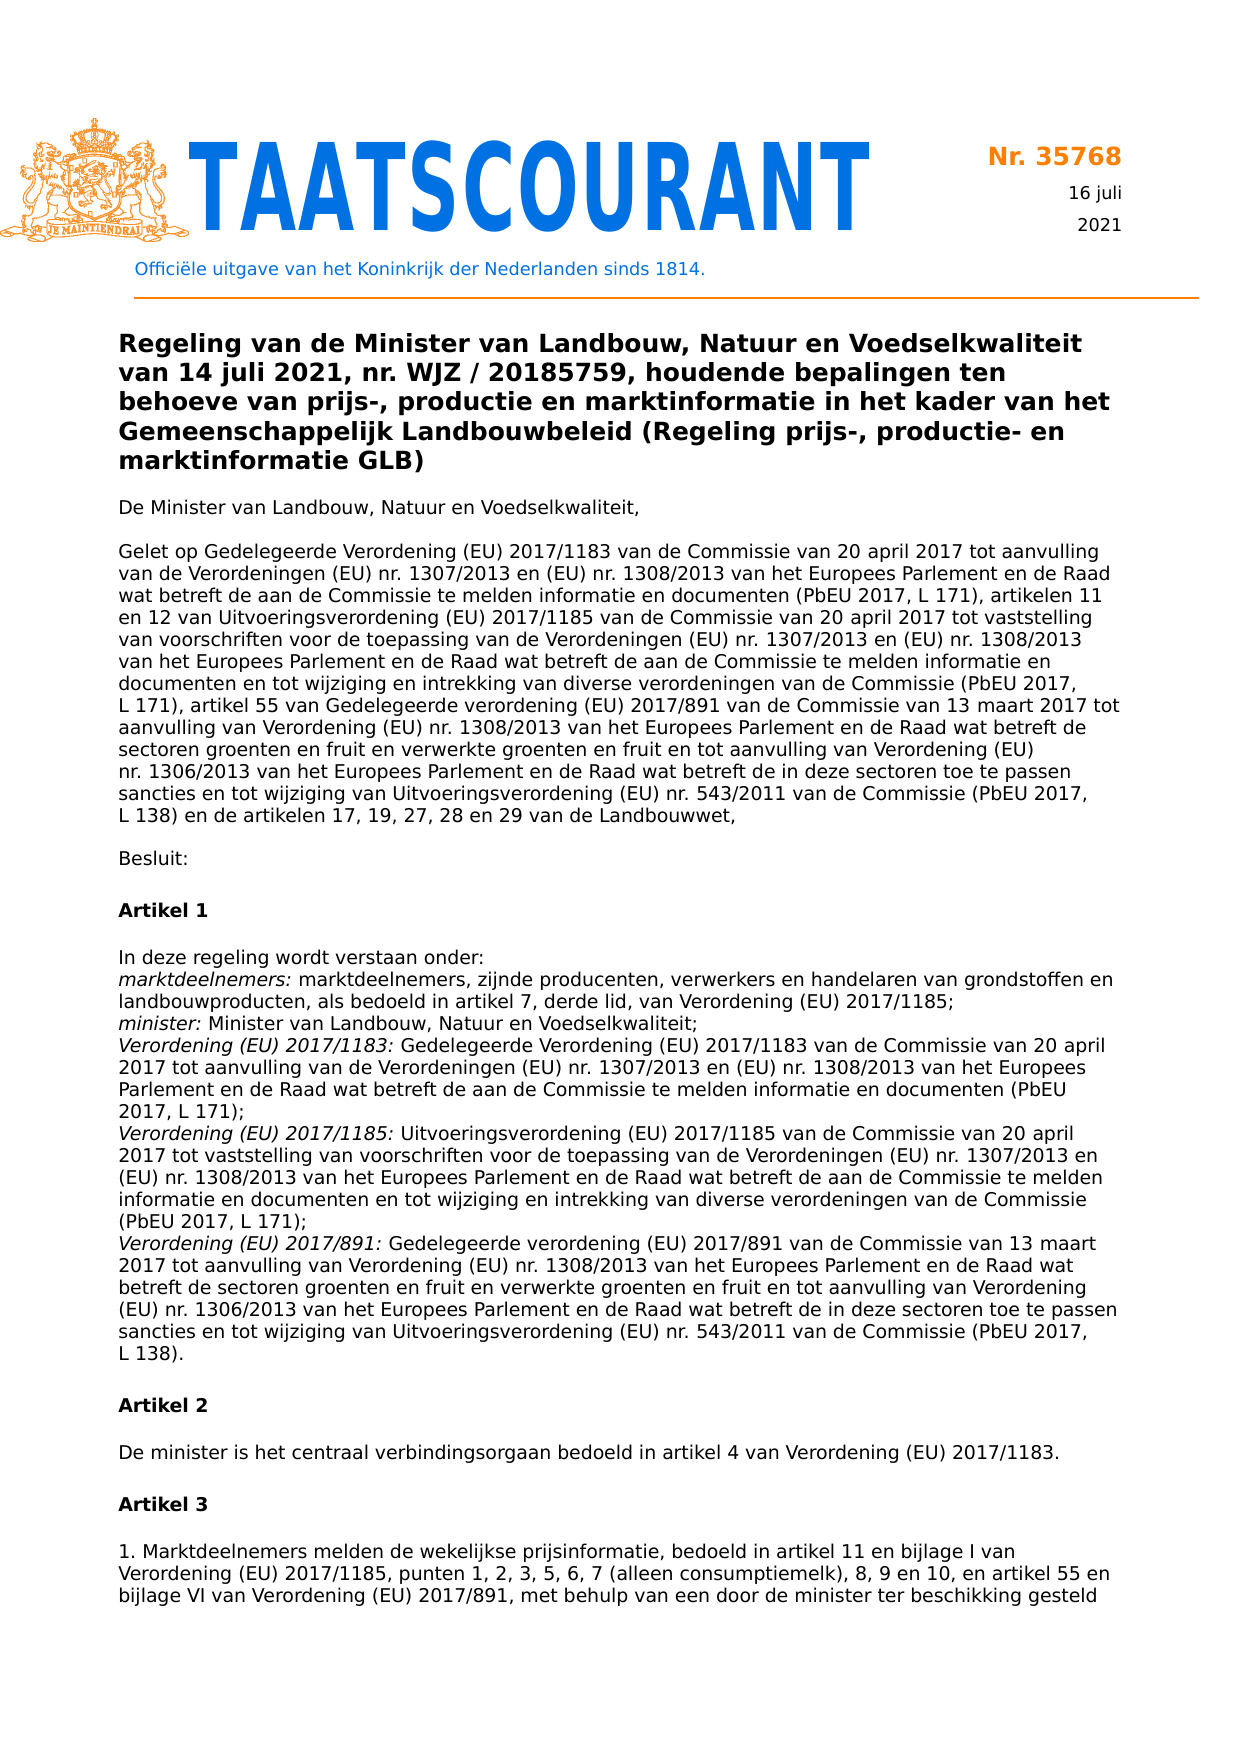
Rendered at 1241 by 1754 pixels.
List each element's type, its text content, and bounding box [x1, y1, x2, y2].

text Verordening (EU) 2017/891: Gedelegeerde verordening (EU) 2017/891 van de Commissie van 13 maart 2017 tot aanvulling van Verordening (EU) nr. 1308/2013 van het Europees Parlement en de Raad wat betreft de sectoren groenten en fruit en verwerkte groenten en fruit en tot aanvulling van Verordening (EU) nr. 1306/2013 van het Europees Parlement en de Raad wat betreft de in deze sectoren toe te passen sancties en tot wijziging van Uitvoeringsverordening (EU) nr. 543/2011 van de Commissie (PbEU 2017, L 138). [118, 1233, 1122, 1365]
subtitle Artikel 2 [118, 1395, 1122, 1417]
text 1. Marktdeelnemers melden de wekelijkse prijsinformatie, bedoeld in artikel 11 en bijlage I van Verordening (EU) 2017/1185, punten 1, 2, 3, 5, 6, 7 (alleen consumptiemelk), 8, 9 en 10, en artikel 55 en bijlage VI van Verordening (EU) 2017/891, met behulp van een door de minister ter beschikking gesteld [118, 1541, 1122, 1607]
text Verordening (EU) 2017/1185: Uitvoeringsverordening (EU) 2017/1185 van de Commissie van 20 april 2017 tot vaststelling van voorschriften voor de toepassing van de Verordeningen (EU) nr. 1307/2013 en (EU) nr. 1308/2013 van het Europees Parlement en de Raad wat betreft de aan de Commissie te melden informatie en documenten en tot wijziging en intrekking van diverse verordeningen van de Commissie (PbEU 2017, L 171); [118, 1123, 1122, 1233]
table_header STAATSCOURANT [134, 118, 939, 259]
text minister: Minister van Landbouw, Natuur en Voedselkwaliteit; [118, 1013, 1122, 1035]
table_header [0, 242, 134, 297]
table_cell 2021 [939, 209, 1199, 259]
text Verordening (EU) 2017/1183: Gedelegeerde Verordening (EU) 2017/1183 van de Commissie van 20 april 2017 tot aanvulling van de Verordeningen (EU) nr. 1307/2013 en (EU) nr. 1308/2013 van het Europees Parlement en de Raad wat betreft de aan de Commissie te melden informatie en documenten (PbEU 2017, L 171); [118, 1035, 1122, 1123]
table_cell Officiële uitgave van het Koninkrijk der Nederlanden sinds 1814. [134, 259, 1199, 297]
text Besluit: [118, 848, 1122, 870]
text marktdeelnemers: marktdeelnemers, zijnde producenten, verwerkers en handelaren van grondstoffen en landbouwproducten, als bedoeld in artikel 7, derde lid, van Verordening (EU) 2017/1185; [118, 969, 1122, 1013]
text In deze regeling wordt verstaan onder: [118, 947, 1122, 969]
subtitle Regeling van de Minister van Landbouw, Natuur en Voedselkwaliteit van 14 juli 2021, nr. WJZ / 20185759, houdende bepalingen ten behoeve van prijs-, productie en marktinformatie in het kader van het Gemeenschappelijk Landbouwbeleid (Regeling prijs-, productie- en marktinformatie GLB) [118, 329, 1122, 475]
text Gelet op Gedelegeerde Verordening (EU) 2017/1183 van de Commissie van 20 april 2017 tot aanvulling van de Verordeningen (EU) nr. 1307/2013 en (EU) nr. 1308/2013 van het Europees Parlement en de Raad wat betreft de aan de Commissie te melden informatie en documenten (PbEU 2017, L 171), artikelen 11 en 12 van Uitvoeringsverordening (EU) 2017/1185 van de Commissie van 20 april 2017 tot vaststelling van voorschriften voor de toepassing van de Verordeningen (EU) nr. 1307/2013 en (EU) nr. 1308/2013 van het Europees Parlement en de Raad wat betreft de aan de Commissie te melden informatie en documenten en tot wijziging en intrekking van diverse verordeningen van de Commissie (PbEU 2017, L 171), artikel 55 van Gedelegeerde verordening (EU) 2017/891 van de Commissie van 13 maart 2017 tot aanvulling van Verordening (EU) nr. 1308/2013 van het Europees Parlement en de Raad wat betreft de sectoren groenten en fruit en verwerkte groenten en fruit en tot aanvulling van Verordening (EU) nr. 1306/2013 van het Europees Parlement en de Raad wat betreft de in deze sectoren toe te passen sancties en tot wijziging van Uitvoeringsverordening (EU) nr. 543/2011 van de Commissie (PbEU 2017, L 138) en de artikelen 17, 19, 27, 28 en 29 van de Landbouwwet, [118, 541, 1122, 826]
subtitle Artikel 1 [118, 900, 1122, 922]
subtitle Artikel 3 [118, 1494, 1122, 1516]
picture [0, 118, 189, 242]
table_header Nr. 35768 [939, 118, 1199, 177]
table_cell 16 juli [939, 177, 1199, 209]
text De Minister van Landbouw, Natuur en Voedselkwaliteit, [118, 497, 1122, 519]
text De minister is het centraal verbindingsorgaan bedoeld in artikel 4 van Verordening (EU) 2017/1183. [118, 1442, 1122, 1464]
